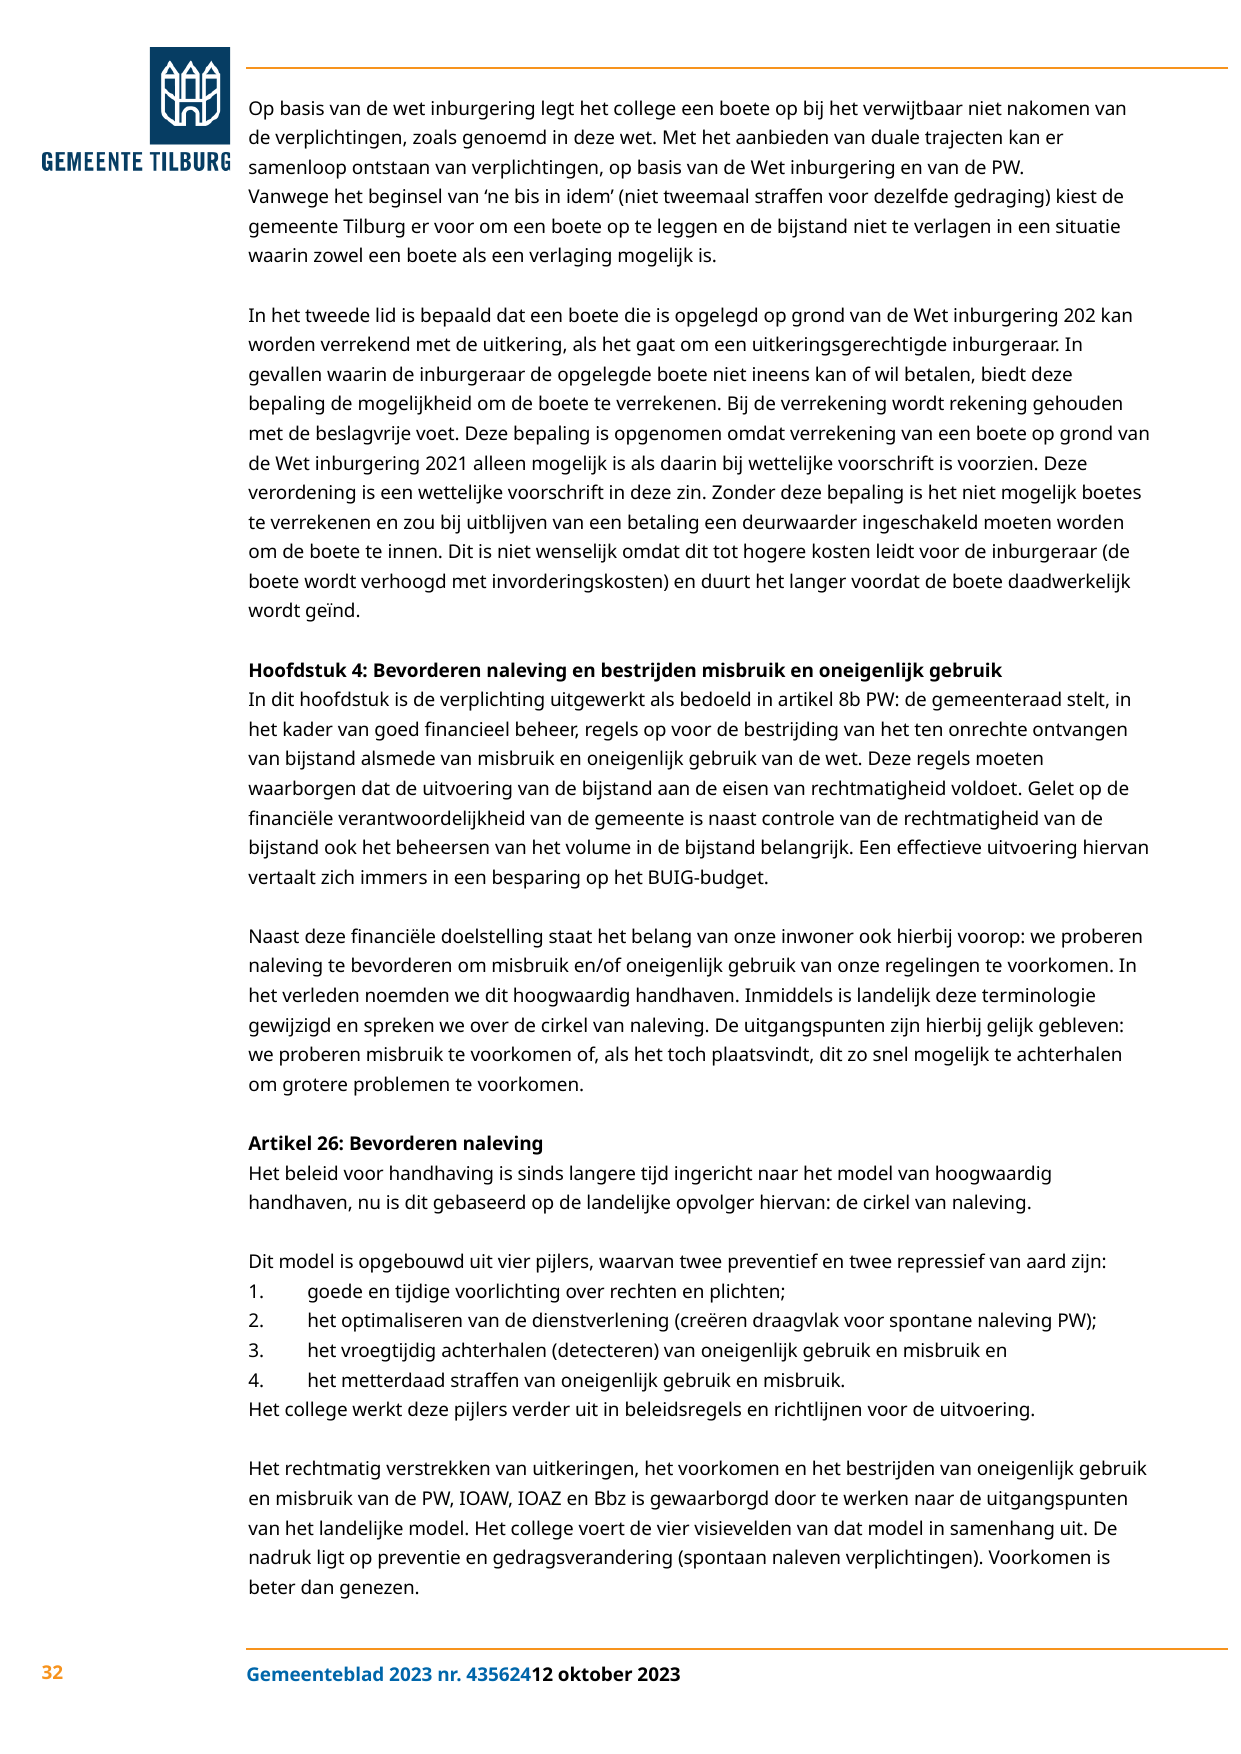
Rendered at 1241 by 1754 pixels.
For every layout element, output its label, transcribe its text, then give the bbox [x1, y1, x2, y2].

list het vroegtijdig achterhalen (detecteren) van oneigenlijk gebruik en misbruik en [248, 1337, 1152, 1363]
list goede en tijdige voorlichting over rechten en plichten; [248, 1278, 1152, 1304]
text In het tweede lid is bepaald dat een boete die is opgelegd op grond van de Wet inburgering 202 kan worden verrekend met de uitkering, als het gaat om een uitkeringsgerechtigde inburgeraar. In gevallen waarin de inburgeraar de opgelegde boete niet ineens kan of wil betalen, biedt deze bepaling de mogelijkheid om de boete te verrekenen. Bij de verrekening wordt rekening gehouden met de beslagvrije voet. Deze bepaling is opgenomen omdat verrekening van een boete op grond van de Wet inburgering 2021 alleen mogelijk is als daarin bij wettelijke voorschrift is voorzien. Deze verordening is een wettelijke voorschrift in deze zin. Zonder deze bepaling is het niet mogelijk boetes te verrekenen en zou bij uitblijven van een betaling een deurwaarder ingeschakeld moeten worden om de boete te innen. Dit is niet wenselijk omdat dit tot hogere kosten leidt voor de inburgeraar (de boete wordt verhoogd met invorderingskosten) en duurt het langer voordat de boete daadwerkelijk wordt geïnd. [248, 302, 1152, 623]
text Dit model is opgebouwd uit vier pijlers, waarvan twee preventief en twee repressief van aard zijn: [248, 1248, 1152, 1274]
text Het rechtmatig verstrekken van uitkeringen, het voorkomen en het bestrijden van oneigenlijk gebruik en misbruik van de PW, IOAW, IOAZ en Bbz is gewaarborgd door te werken naar de uitgangspunten van het landelijke model. Het college voert de vier visievelden van dat model in samenhang uit. De nadruk ligt op preventie en gedragsverandering (spontaan naleven verplichtingen). Voorkomen is beter dan genezen. [248, 1456, 1152, 1600]
text In dit hoofdstuk is de verplichting uitgewerkt als bedoeld in artikel 8b PW: de gemeenteraad stelt, in het kader van goed financieel beheer, regels op voor de bestrijding van het ten onrechte ontvangen van bijstand alsmede van misbruik en oneigenlijk gebruik van de wet. Deze regels moeten waarborgen dat de uitvoering van de bijstand aan de eisen van rechtmatigheid voldoet. Gelet op de financiële verantwoordelijkheid van de gemeente is naast controle van de rechtmatigheid van de bijstand ook het beheersen van het volume in de bijstand belangrijk. Een effectieve uitvoering hiervan vertaalt zich immers in een besparing op het BUIG-budget. [248, 686, 1152, 890]
text Naast deze financiële doelstelling staat het belang van onze inwoner ook hierbij voorop: we proberen naleving te bevorderen om misbruik en/of oneigenlijk gebruik van onze regelingen te voorkomen. In het verleden noemden we dit hoogwaardig handhaven. Inmiddels is landelijk deze terminologie gewijzigd en spreken we over de cirkel van naleving. De uitgangspunten zijn hierbij gelijk gebleven: we proberen misbruik te voorkomen of, als het toch plaatsvindt, dit zo snel mogelijk te achterhalen om grotere problemen te voorkomen. [248, 923, 1152, 1097]
text Het college werkt deze pijlers verder uit in beleidsregels en richtlijnen voor de uitvoering. [248, 1396, 1152, 1422]
list het optimaliseren van de dienstverlening (creëren draagvlak voor spontane naleving PW); [248, 1308, 1152, 1333]
text Op basis van de wet inburgering legt het college een boete op bij het verwijtbaar niet nakomen van de verplichtingen, zoals genoemd in deze wet. Met het aanbieden van duale trajecten kan er samenloop ontstaan van verplichtingen, op basis van de Wet inburgering en van de PW. [248, 95, 1152, 180]
text Het beleid voor handhaving is sinds langere tijd ingericht naar het model van hoogwaardig handhaven, nu is dit gebaseerd op de landelijke opvolger hiervan: de cirkel van naleving. [248, 1160, 1152, 1215]
text Vanwege het beginsel van ‘ne bis in idem’ (niet tweemaal straffen voor dezelfde gedraging) kiest de gemeente Tilburg er voor om een boete op te leggen en de bijstand niet te verlagen in een situatie waarin zowel een boete als een verlaging mogelijk is. [248, 183, 1152, 268]
picture [41, 47, 231, 172]
list het metterdaad straffen van oneigenlijk gebruik en misbruik. [248, 1367, 1152, 1393]
text Hoofdstuk 4: Bevorderen naleving en bestrijden misbruik en oneigenlijk gebruik [248, 657, 1152, 683]
text Artikel 26: Bevorderen naleving [248, 1130, 1152, 1156]
